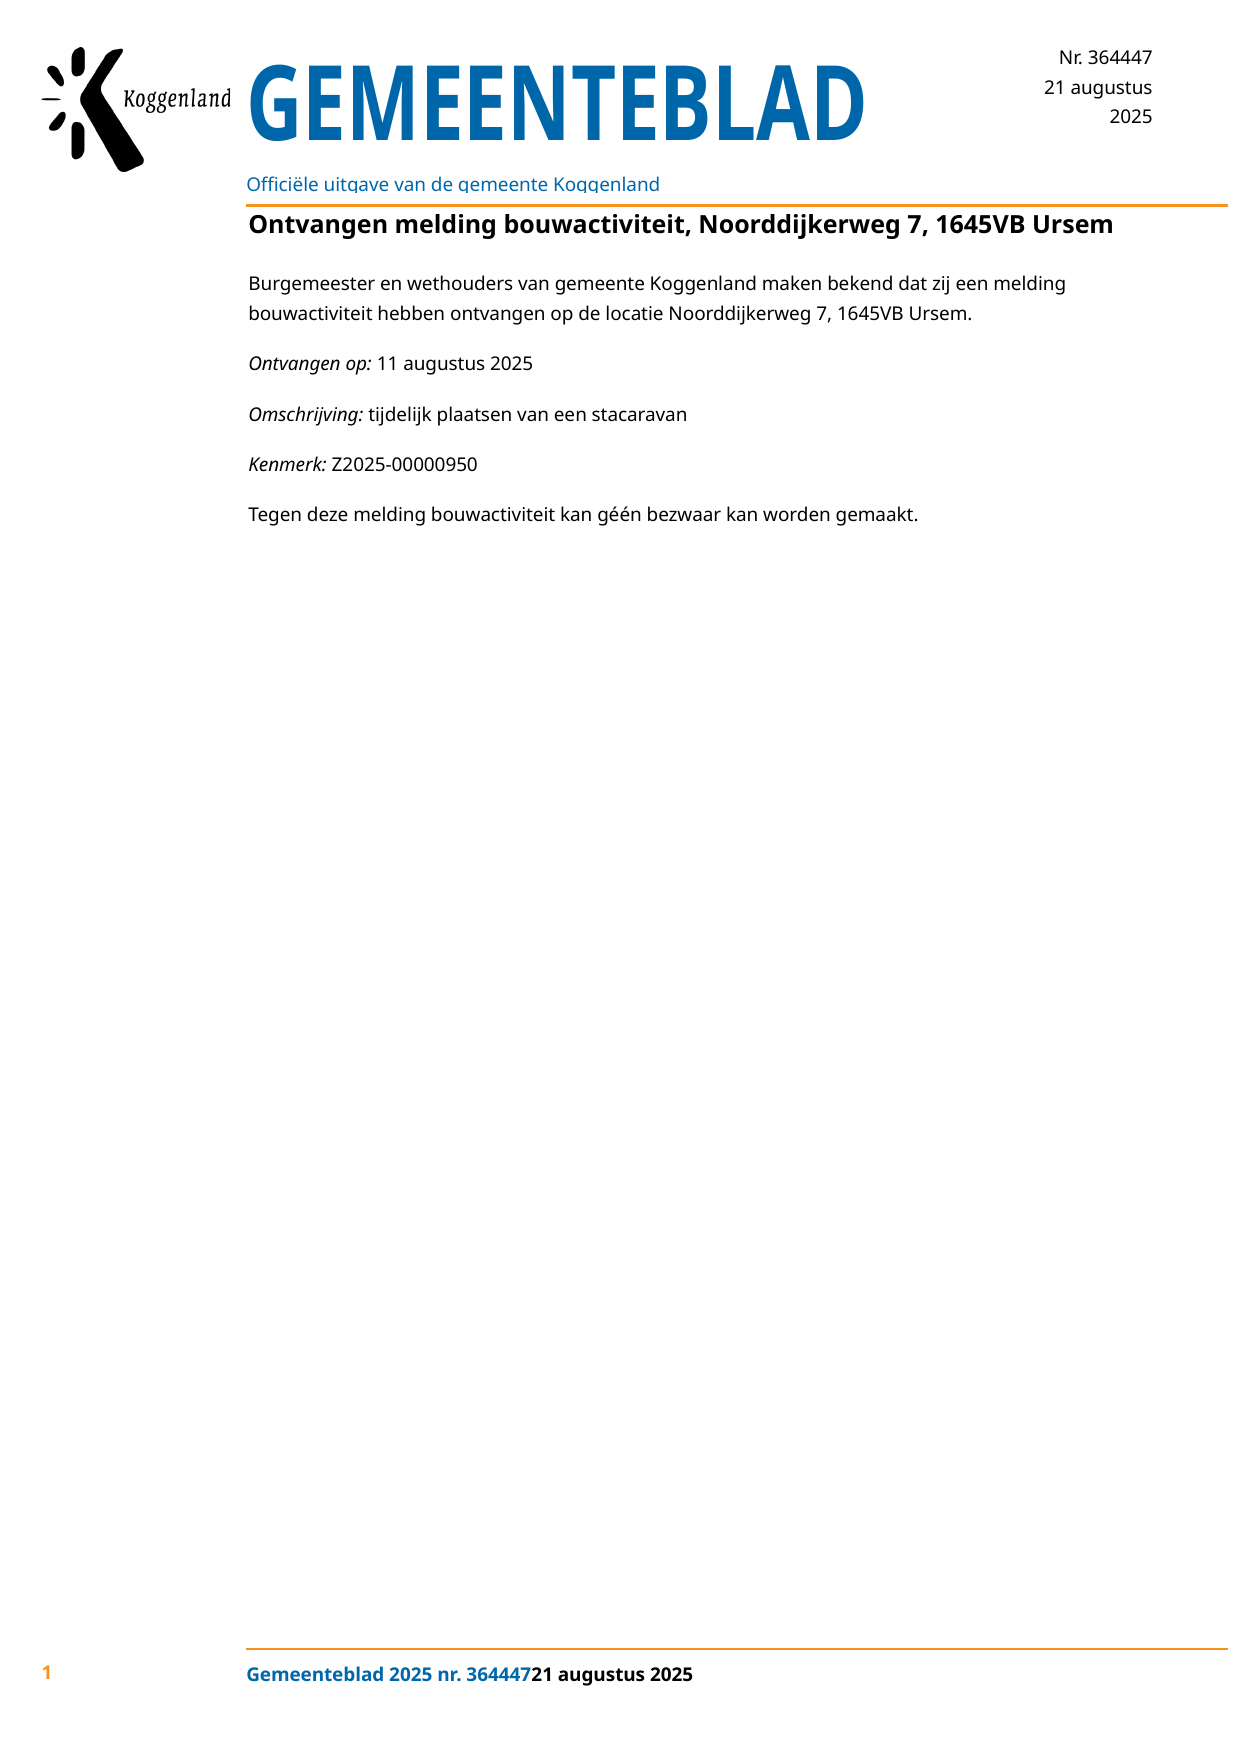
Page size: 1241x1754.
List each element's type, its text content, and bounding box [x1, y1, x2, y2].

text Ontvangen op: 11 augustus 2025 [248, 350, 1152, 376]
text Ontvangen melding bouwactiviteit, Noorddijkerweg 7, 1645VB Ursem [248, 207, 1152, 241]
text Omschrijving: tijdelijk plaatsen van een stacaravan [248, 401, 1152, 426]
text Burgemeester en wethouders van gemeente Koggenland maken bekend dat zij een melding bouwactiviteit hebben ontvangen op de locatie Noorddijkerweg 7, 1645VB Ursem. [248, 270, 1152, 326]
text Kenmerk: Z2025-00000950 [248, 451, 1152, 477]
picture [41, 47, 231, 172]
text Tegen deze melding bouwactiviteit kan géén bezwaar kan worden gemaakt. [248, 502, 1152, 527]
